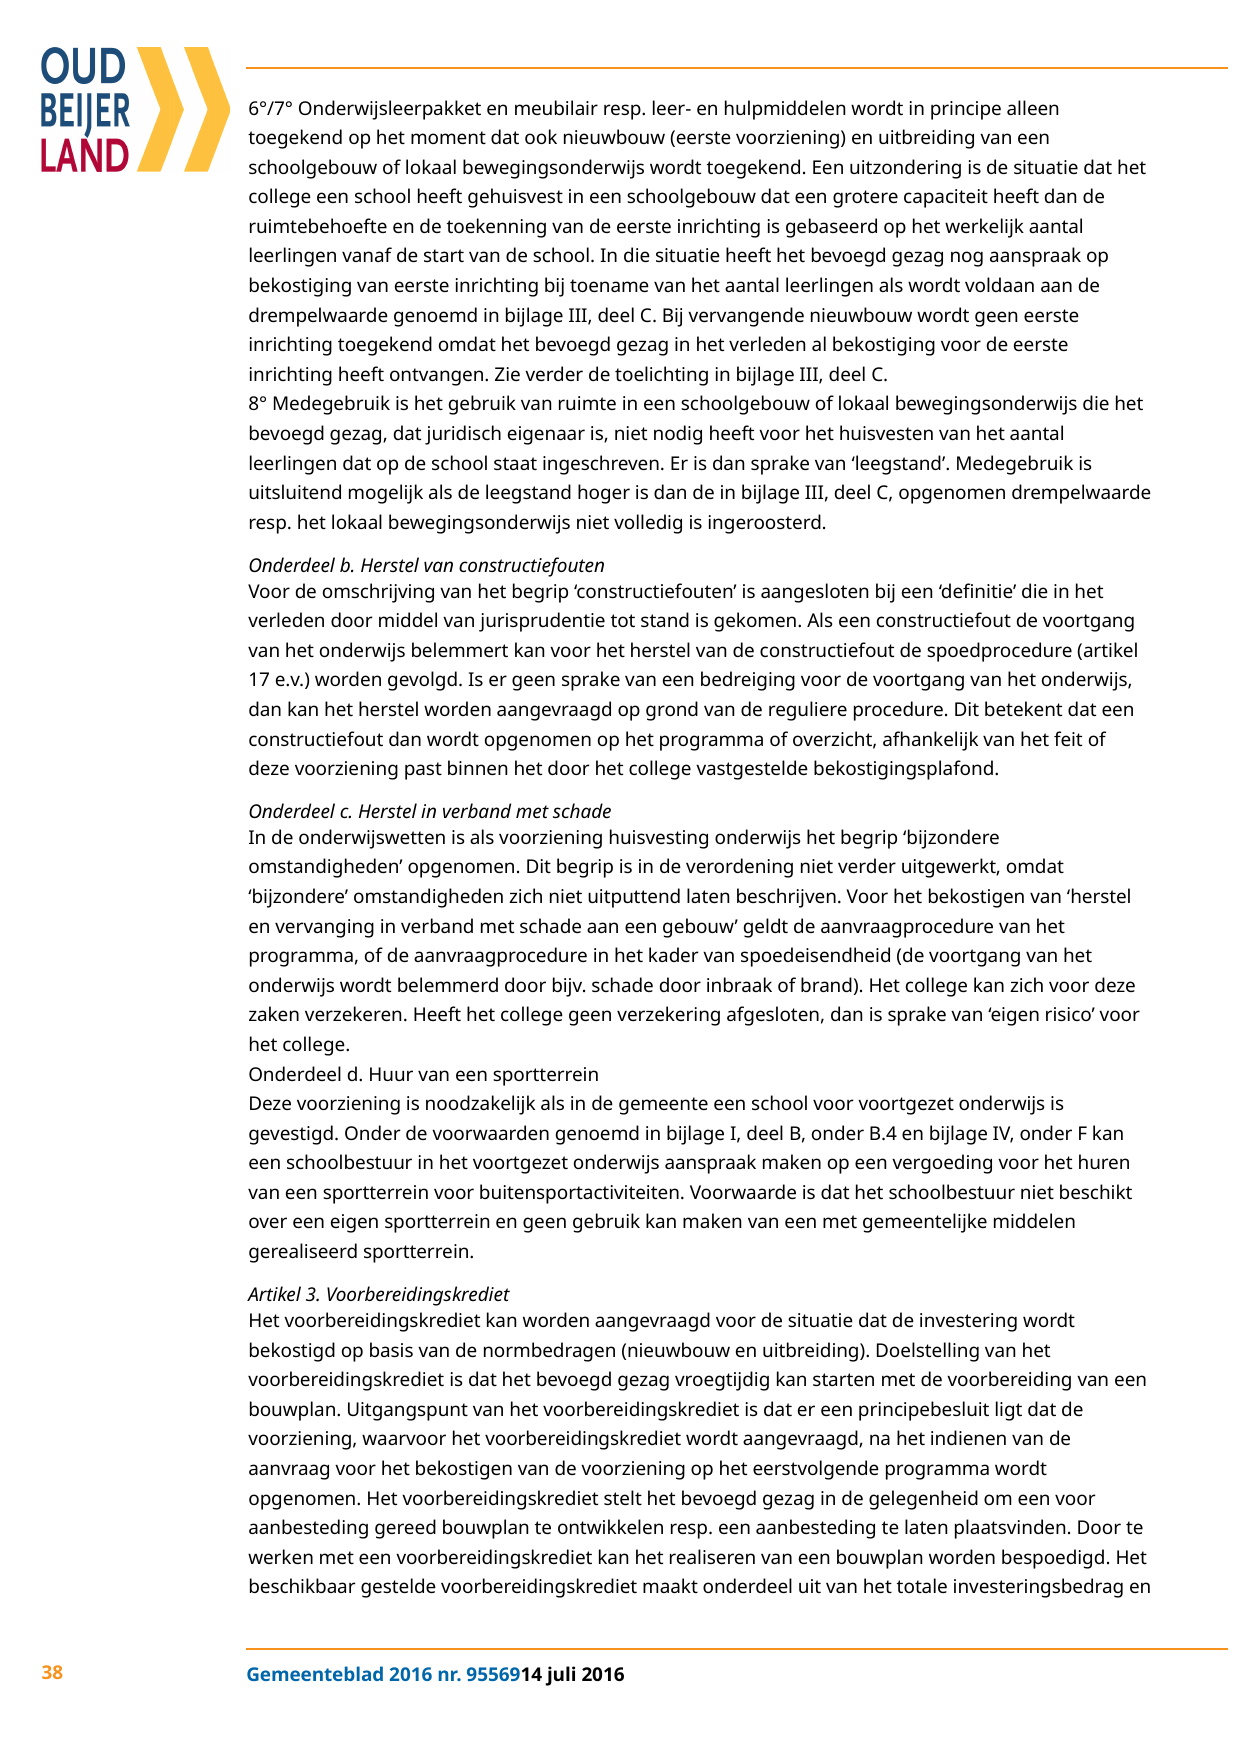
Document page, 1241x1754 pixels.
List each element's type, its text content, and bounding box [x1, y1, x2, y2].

text Het voorbereidingskrediet kan worden aangevraagd voor de situatie dat de investering wordt bekostigd op basis van de normbedragen (nieuwbouw en uitbreiding). Doelstelling van het voorbereidingskrediet is dat het bevoegd gezag vroegtijdig kan starten met de voorbereiding van een bouwplan. Uitgangspunt van het voorbereidingskrediet is dat er een principebesluit ligt dat de voorziening, waarvoor het voorbereidingskrediet wordt aangevraagd, na het indienen van de aanvraag voor het bekostigen van de voorziening op het eerstvolgende programma wordt opgenomen. Het voorbereidingskrediet stelt het bevoegd gezag in de gelegenheid om een voor aanbesteding gereed bouwplan te ontwikkelen resp. een aanbesteding te laten plaatsvinden. Door te werken met een voorbereidingskrediet kan het realiseren van een bouwplan worden bespoedigd. Het beschikbaar gestelde voorbereidingskrediet maakt onderdeel uit van het totale investeringsbedrag en [248, 1307, 1152, 1599]
text Artikel 3. Voorbereidingskrediet [248, 1281, 1152, 1307]
text Deze voorziening is noodzakelijk als in de gemeente een school voor voortgezet onderwijs is gevestigd. Onder de voorwaarden genoemd in bijlage I, deel B, onder B.4 en bijlage IV, onder F kan een schoolbestuur in het voortgezet onderwijs aanspraak maken op een vergoeding voor het huren van een sportterrein voor buitensportactiviteiten. Voorwaarde is dat het schoolbestuur niet beschikt over een eigen sportterrein en geen gebruik kan maken van een met gemeentelijke middelen gerealiseerd sportterrein. [248, 1090, 1152, 1264]
text Onderdeel c. Herstel in verband met schade [248, 798, 1152, 824]
text In de onderwijswetten is als voorziening huisvesting onderwijs het begrip ‘bijzondere omstandigheden’ opgenomen. Dit begrip is in de verordening niet verder uitgewerkt, omdat ‘bijzondere’ omstandigheden zich niet uitputtend laten beschrijven. Voor het bekostigen van ‘herstel en vervanging in verband met schade aan een gebouw’ geldt de aanvraagprocedure van het programma, of de aanvraagprocedure in het kader van spoedeisendheid (de voortgang van het onderwijs wordt belemmerd door bijv. schade door inbraak of brand). Het college kan zich voor deze zaken verzekeren. Heeft het college geen verzekering afgesloten, dan is sprake van ‘eigen risico’ voor het college. [248, 824, 1152, 1057]
text 8° Medegebruik is het gebruik van ruimte in een schoolgebouw of lokaal bewegingsonderwijs die het bevoegd gezag, dat juridisch eigenaar is, niet nodig heeft voor het huisvesten van het aantal leerlingen dat op de school staat ingeschreven. Er is dan sprake van ‘leegstand’. Medegebruik is uitsluitend mogelijk als de leegstand hoger is dan de in bijlage III, deel C, opgenomen drempelwaarde resp. het lokaal bewegingsonderwijs niet volledig is ingeroosterd. [248, 391, 1152, 535]
text 6°/7° Onderwijsleerpakket en meubilair resp. leer- en hulpmiddelen wordt in principe alleen toegekend op het moment dat ook nieuwbouw (eerste voorziening) en uitbreiding van een schoolgebouw of lokaal bewegingsonderwijs wordt toegekend. Een uitzondering is de situatie dat het college een school heeft gehuisvest in een schoolgebouw dat een grotere capaciteit heeft dan de ruimtebehoefte en de toekenning van de eerste inrichting is gebaseerd op het werkelijk aantal leerlingen vanaf de start van de school. In die situatie heeft het bevoegd gezag nog aanspraak op bekostiging van eerste inrichting bij toename van het aantal leerlingen als wordt voldaan aan de drempelwaarde genoemd in bijlage III, deel C. Bij vervangende nieuwbouw wordt geen eerste inrichting toegekend omdat het bevoegd gezag in het verleden al bekostiging voor de eerste inrichting heeft ontvangen. Zie verder de toelichting in bijlage III, deel C. [248, 95, 1152, 387]
text Voor de omschrijving van het begrip ‘constructiefouten’ is aangesloten bij een ‘definitie’ die in het verleden door middel van jurisprudentie tot stand is gekomen. Als een constructiefout de voortgang van het onderwijs belemmert kan voor het herstel van de constructiefout de spoedprocedure (artikel 17 e.v.) worden gevolgd. Is er geen sprake van een bedreiging voor de voortgang van het onderwijs, dan kan het herstel worden aangevraagd op grond van de reguliere procedure. Dit betekent dat een constructiefout dan wordt opgenomen op het programma of overzicht, afhankelijk van het feit of deze voorziening past binnen het door het college vastgestelde bekostigingsplafond. [248, 578, 1152, 781]
text Onderdeel d. Huur van een sportterrein [248, 1061, 1152, 1087]
picture [41, 47, 231, 172]
text Onderdeel b. Herstel van constructiefouten [248, 552, 1152, 578]
